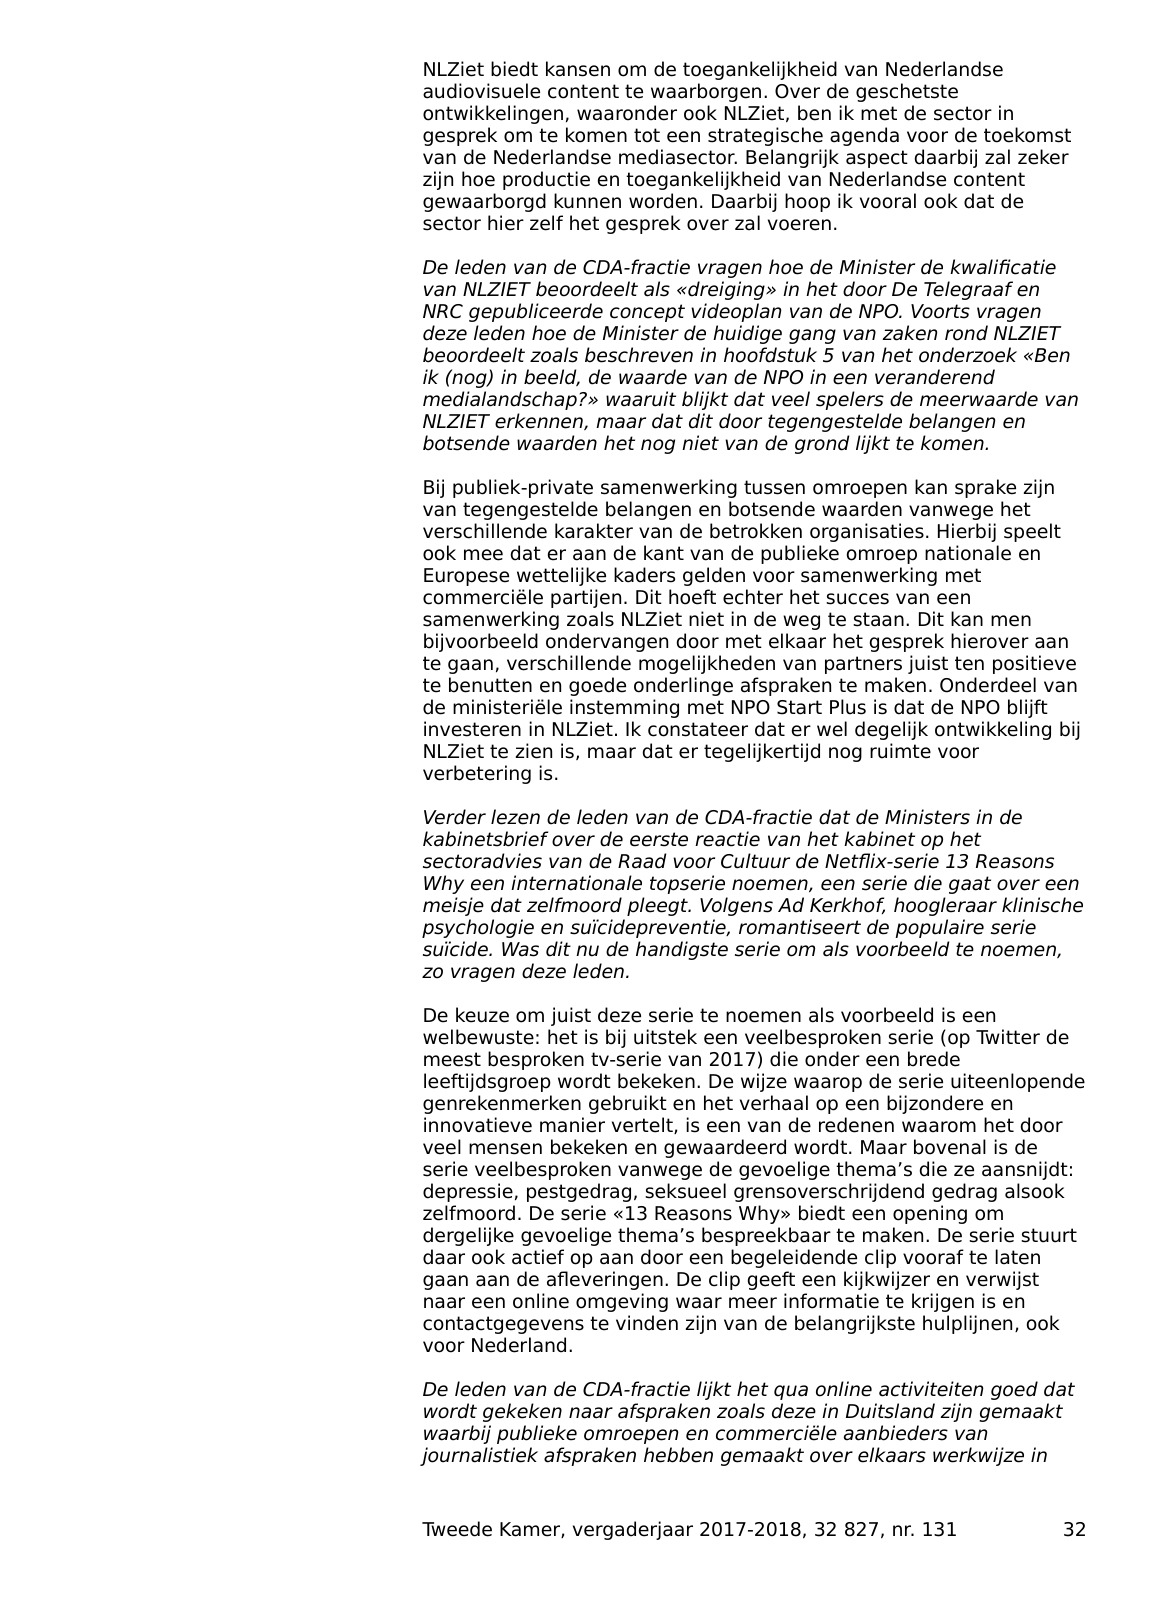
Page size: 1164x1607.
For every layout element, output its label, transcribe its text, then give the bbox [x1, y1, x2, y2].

text De keuze om juist deze serie te noemen als voorbeeld is een welbewuste: het is bij uitstek een veelbesproken serie (op Twitter de meest besproken tv-serie van 2017) die onder een brede leeftijdsgroep wordt bekeken. De wijze waarop de serie uiteenlopende genrekenmerken gebruikt en het verhaal op een bijzondere en innovatieve manier vertelt, is een van de redenen waarom het door veel mensen bekeken en gewaardeerd wordt. Maar bovenal is de serie veelbesproken vanwege de gevoelige thema’s die ze aansnijdt: depressie, pestgedrag, seksueel grensoverschrijdend gedrag alsook zelfmoord. De serie «13 Reasons Why» biedt een opening om dergelijke gevoelige thema’s bespreekbaar te maken. De serie stuurt daar ook actief op aan door een begeleidende clip vooraf te laten gaan aan de afleveringen. De clip geeft een kijkwijzer en verwijst naar een online omgeving waar meer informatie te krijgen is en contactgegevens te vinden zijn van de belangrijkste hulplijnen, ook voor Nederland. [422, 1005, 1087, 1357]
text NLZiet biedt kansen om de toegankelijkheid van Nederlandse audiovisuele content te waarborgen. Over de geschetste ontwikkelingen, waaronder ook NLZiet, ben ik met de sector in gesprek om te komen tot een strategische agenda voor de toekomst van de Nederlandse mediasector. Belangrijk aspect daarbij zal zeker zijn hoe productie en toegankelijkheid van Nederlandse content gewaarborgd kunnen worden. Daarbij hoop ik vooral ook dat de sector hier zelf het gesprek over zal voeren. [422, 59, 1087, 235]
text Verder lezen de leden van de CDA-fractie dat de Ministers in de kabinetsbrief over de eerste reactie van het kabinet op het sectoradvies van de Raad voor Cultuur de Netflix-serie 13 Reasons Why een internationale topserie noemen, een serie die gaat over een meisje dat zelfmoord pleegt. Volgens Ad Kerkhof, hoogleraar klinische psychologie en suïcidepreventie, romantiseert de populaire serie suïcide. Was dit nu de handigste serie om als voorbeeld te noemen, zo vragen deze leden. [422, 807, 1087, 983]
text De leden van de CDA-fractie vragen hoe de Minister de kwalificatie van NLZIET beoordeelt als «dreiging» in het door De Telegraaf en NRC gepubliceerde concept videoplan van de NPO. Voorts vragen deze leden hoe de Minister de huidige gang van zaken rond NLZIET beoordeelt zoals beschreven in hoofdstuk 5 van het onderzoek «Ben ik (nog) in beeld, de waarde van de NPO in een veranderend medialandschap?» waaruit blijkt dat veel spelers de meerwaarde van NLZIET erkennen, maar dat dit door tegengestelde belangen en botsende waarden het nog niet van de grond lijkt te komen. [422, 257, 1087, 455]
text Bij publiek-private samenwerking tussen omroepen kan sprake zijn van tegengestelde belangen en botsende waarden vanwege het verschillende karakter van de betrokken organisaties. Hierbij speelt ook mee dat er aan de kant van de publieke omroep nationale en Europese wettelijke kaders gelden voor samenwerking met commerciële partijen. Dit hoeft echter het succes van een samenwerking zoals NLZiet niet in de weg te staan. Dit kan men bijvoorbeeld ondervangen door met elkaar het gesprek hierover aan te gaan, verschillende mogelijkheden van partners juist ten positieve te benutten en goede onderlinge afspraken te maken. Onderdeel van de ministeriële instemming met NPO Start Plus is dat de NPO blijft investeren in NLZiet. Ik constateer dat er wel degelijk ontwikkeling bij NLZiet te zien is, maar dat er tegelijkertijd nog ruimte voor verbetering is. [422, 477, 1087, 785]
text De leden van de CDA-fractie lijkt het qua online activiteiten goed dat wordt gekeken naar afspraken zoals deze in Duitsland zijn gemaakt waarbij publieke omroepen en commerciële aanbieders van journalistiek afspraken hebben gemaakt over elkaars werkwijze in [422, 1379, 1087, 1467]
